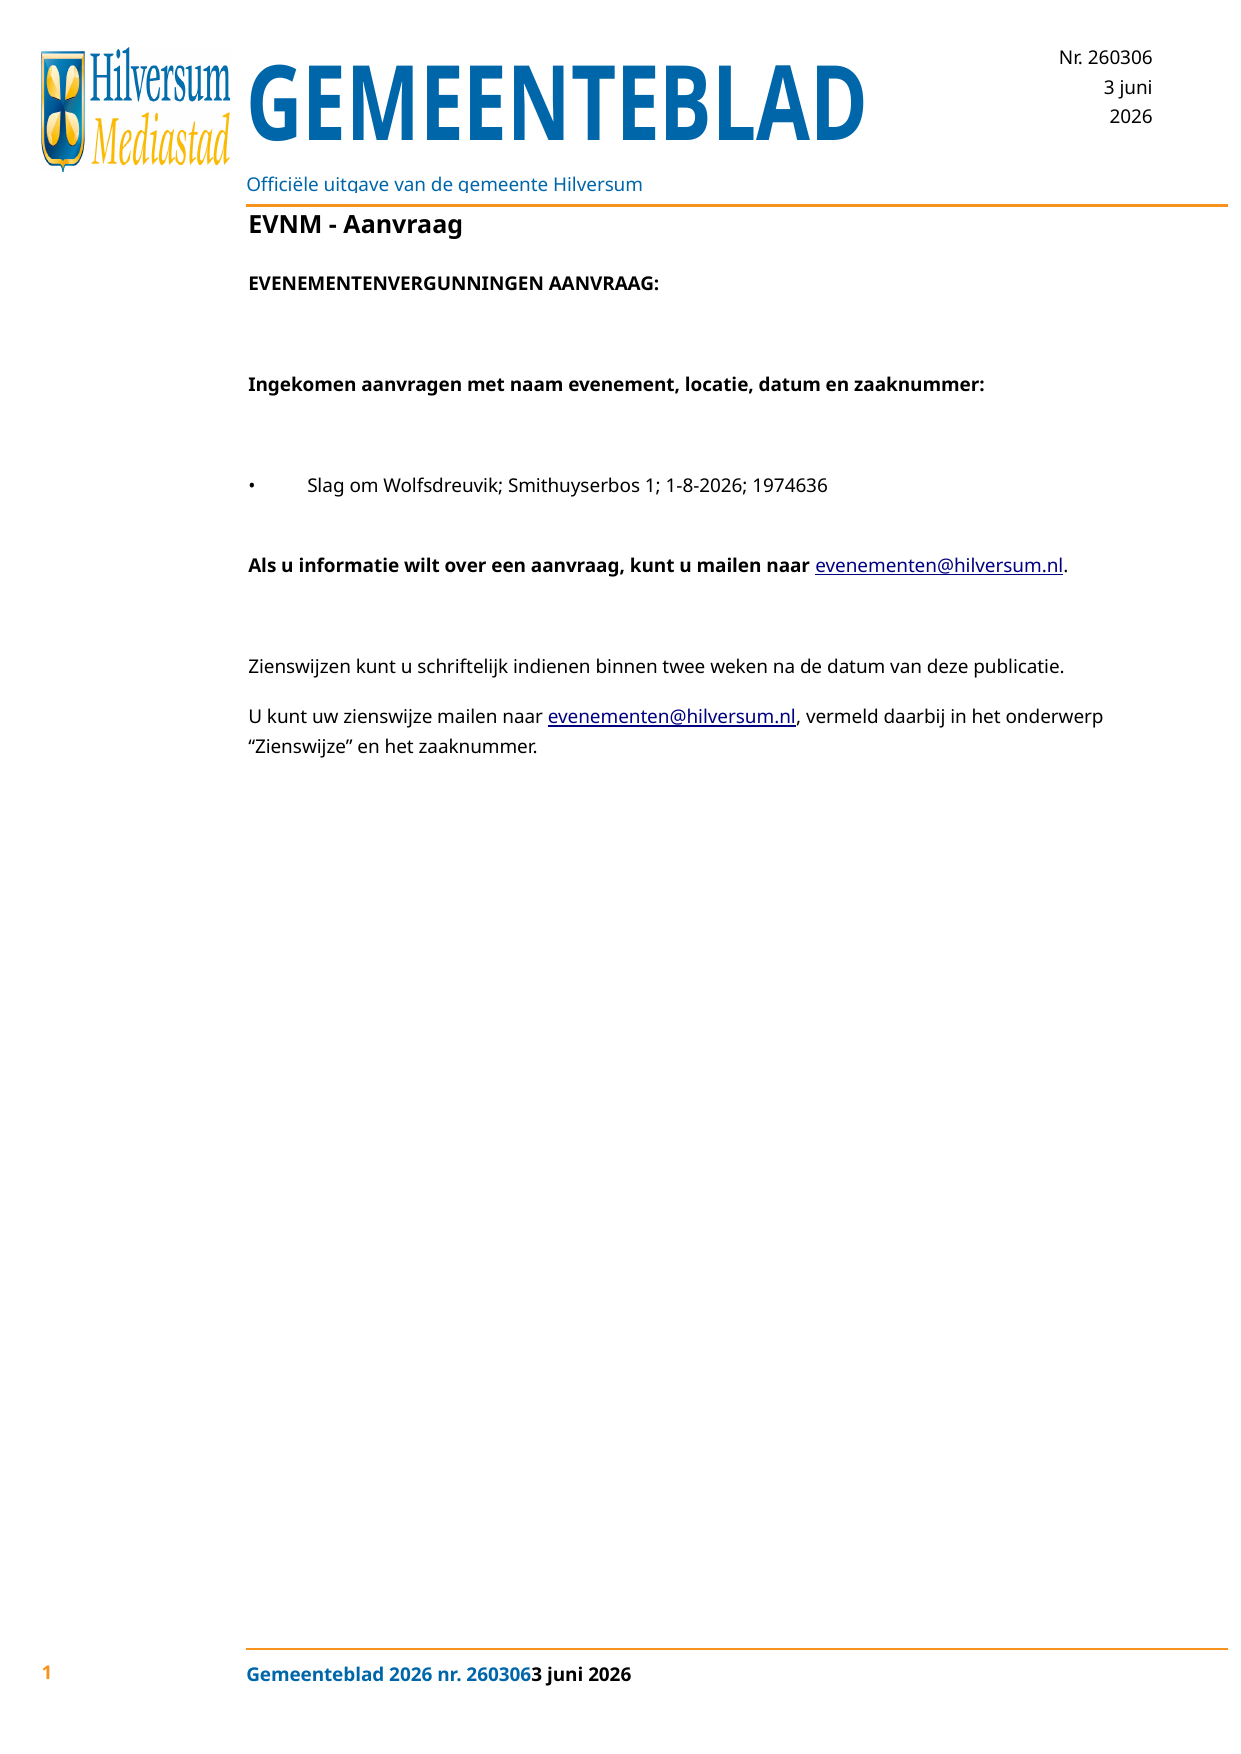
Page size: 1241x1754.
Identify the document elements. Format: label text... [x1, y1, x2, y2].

text Ingekomen aanvragen met naam evenement, locatie, datum en zaaknummer: [248, 371, 1152, 397]
text Als u informatie wilt over een aanvraag, kunt u mailen naar evenementen@hilversum.nl. [248, 552, 1152, 578]
text U kunt uw zienswijze mailen naar evenementen@hilversum.nl, vermeld daarbij in het onderwerp “Zienswijze” en het zaaknummer. [248, 703, 1152, 758]
text Zienswijzen kunt u schriftelijk indienen binnen twee weken na de datum van deze publicatie. [248, 653, 1152, 678]
list Slag om Wolfsdreuvik; Smithuyserbos 1; 1-8-2026; 1974636 [248, 472, 1152, 498]
picture [41, 47, 231, 172]
text EVENEMENTENVERGUNNINGEN AANVRAAG: [248, 270, 1152, 296]
text EVNM - Aanvraag [248, 207, 1152, 241]
